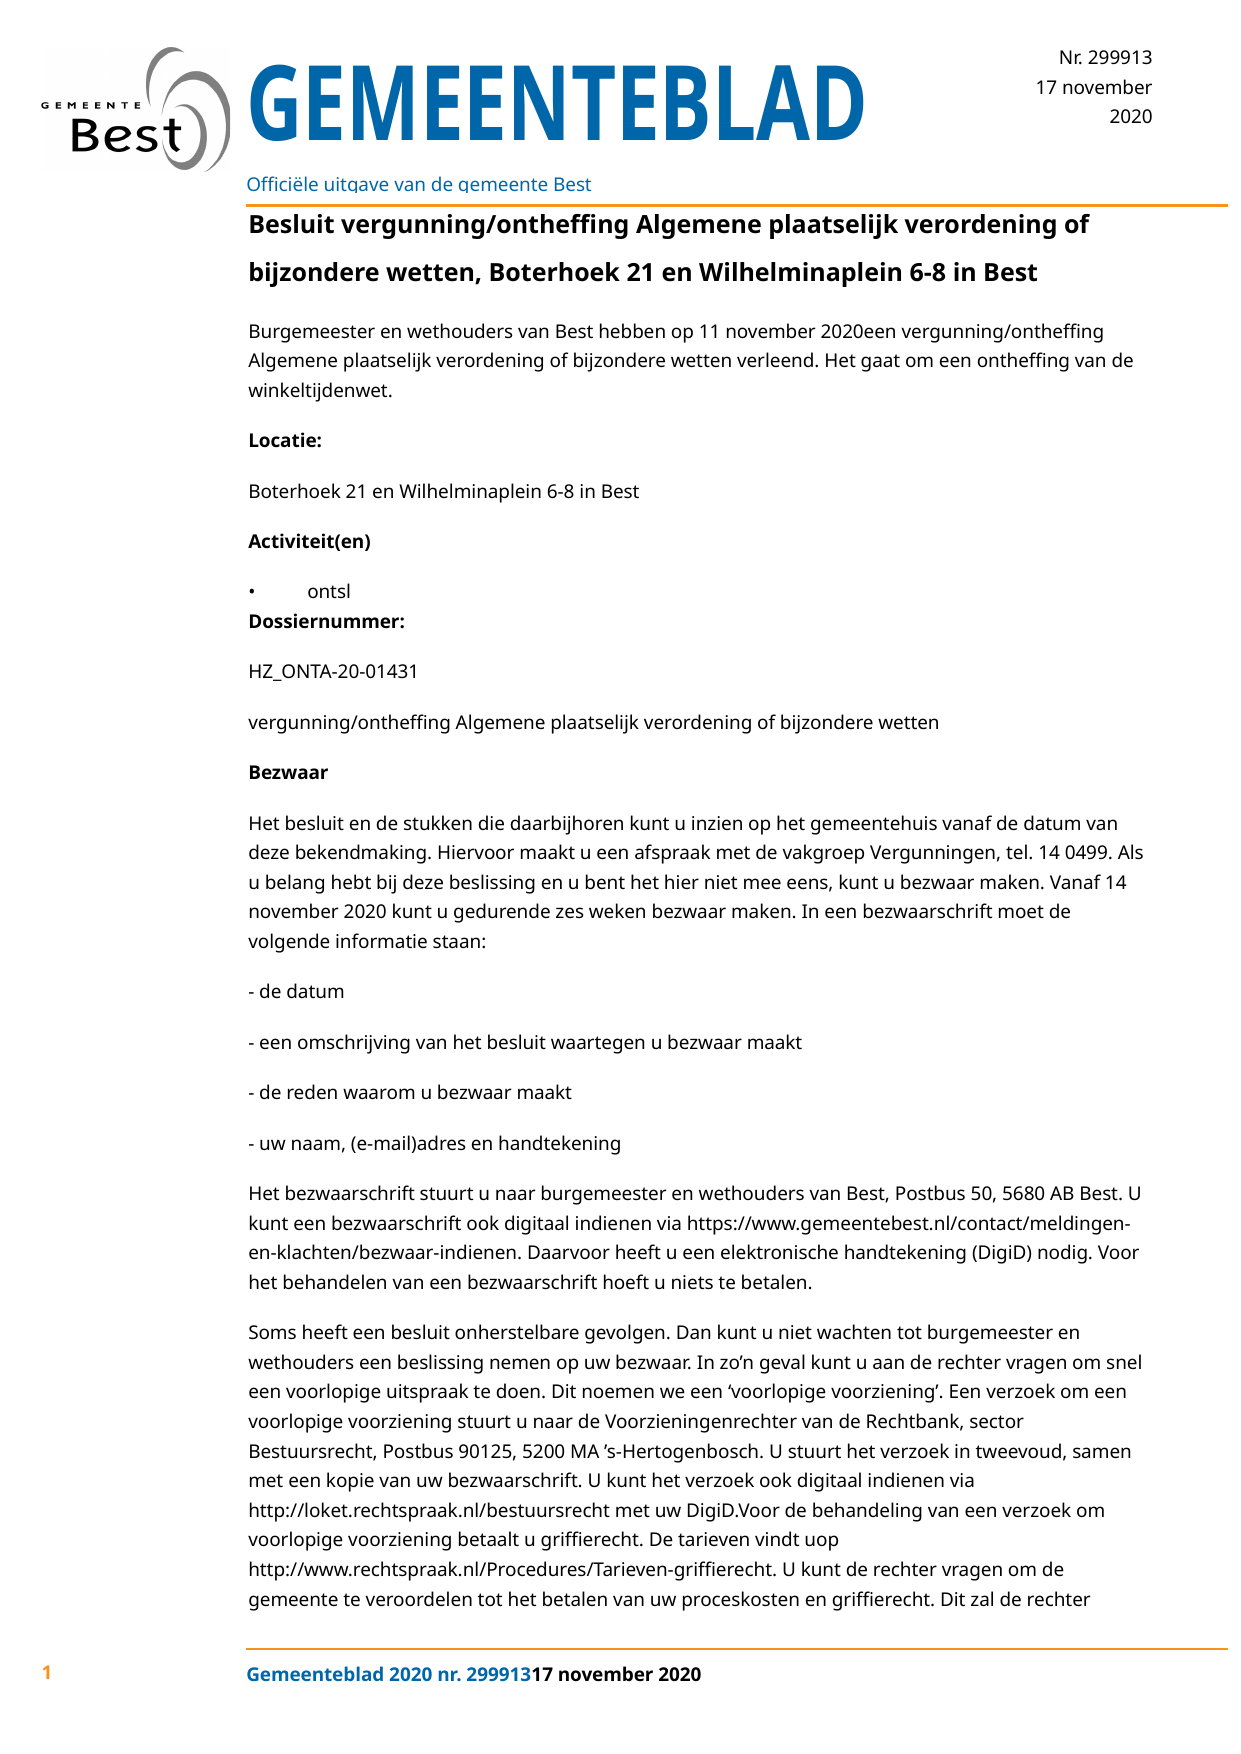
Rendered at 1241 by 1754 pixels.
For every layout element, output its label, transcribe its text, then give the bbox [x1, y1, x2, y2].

text - de datum [248, 979, 1152, 1004]
text Het besluit en de stukken die daarbijhoren kunt u inzien op het gemeentehuis vanaf de datum van deze bekendmaking. Hiervoor maakt u een afspraak met de vakgroep Vergunningen, tel. 14 0499. Als u belang hebt bij deze beslissing en u bent het hier niet mee eens, kunt u bezwaar maken. Vanaf 14 november 2020 kunt u gedurende zes weken bezwaar maken. In een bezwaarschrift moet de volgende informatie staan: [248, 810, 1152, 954]
text Activiteit(en) [248, 528, 1152, 554]
picture [41, 47, 231, 172]
text Besluit vergunning/ontheffing Algemene plaatselijk verordening of bijzondere wetten, Boterhoek 21 en Wilhelminaplein 6-8 in Best [248, 207, 1152, 288]
text - de reden waarom u bezwaar maakt [248, 1079, 1152, 1105]
text Locatie: [248, 427, 1152, 453]
text HZ_ONTA-20-01431 [248, 659, 1152, 684]
text Soms heeft een besluit onherstelbare gevolgen. Dan kunt u niet wachten tot burgemeester en wethouders een beslissing nemen op uw bezwaar. In zo’n geval kunt u aan de rechter vragen om snel een voorlopige uitspraak te doen. Dit noemen we een ‘voorlopige voorziening’. Een verzoek om een voorlopige voorziening stuurt u naar de Voorzieningenrechter van de Rechtbank, sector Bestuursrecht, Postbus 90125, 5200 MA ’s-Hertogenbosch. U stuurt het verzoek in tweevoud, samen met een kopie van uw bezwaarschrift. U kunt het verzoek ook digitaal indienen via http://loket.rechtspraak.nl/bestuursrecht met uw DigiD.Voor de behandeling van een verzoek om voorlopige voorziening betaalt u griffierecht. De tarieven vindt uop http://www.rechtspraak.nl/Procedures/Tarieven-griffierecht. U kunt de rechter vragen om de gemeente te veroordelen tot het betalen van uw proceskosten en griffierecht. Dit zal de rechter [248, 1319, 1152, 1612]
text Bezwaar [248, 759, 1152, 785]
text Boterhoek 21 en Wilhelminaplein 6-8 in Best [248, 478, 1152, 504]
text Het bezwaarschrift stuurt u naar burgemeester en wethouders van Best, Postbus 50, 5680 AB Best. U kunt een bezwaarschrift ook digitaal indienen via https://www.gemeentebest.nl/contact/meldingen-en-klachten/bezwaar-indienen. Daarvoor heeft u een elektronische handtekening (DigiD) nodig. Voor het behandelen van een bezwaarschrift hoeft u niets te betalen. [248, 1180, 1152, 1295]
text - een omschrijving van het besluit waartegen u bezwaar maakt [248, 1029, 1152, 1055]
text - uw naam, (e-mail)adres en handtekening [248, 1130, 1152, 1156]
text Burgemeester en wethouders van Best hebben op 11 november 2020een vergunning/ontheffing Algemene plaatselijk verordening of bijzondere wetten verleend. Het gaat om een ontheffing van de winkeltijdenwet. [248, 318, 1152, 403]
text vergunning/ontheffing Algemene plaatselijk verordening of bijzondere wetten [248, 709, 1152, 735]
list ontsl [248, 579, 1152, 604]
text Dossiernummer: [248, 608, 1152, 634]
